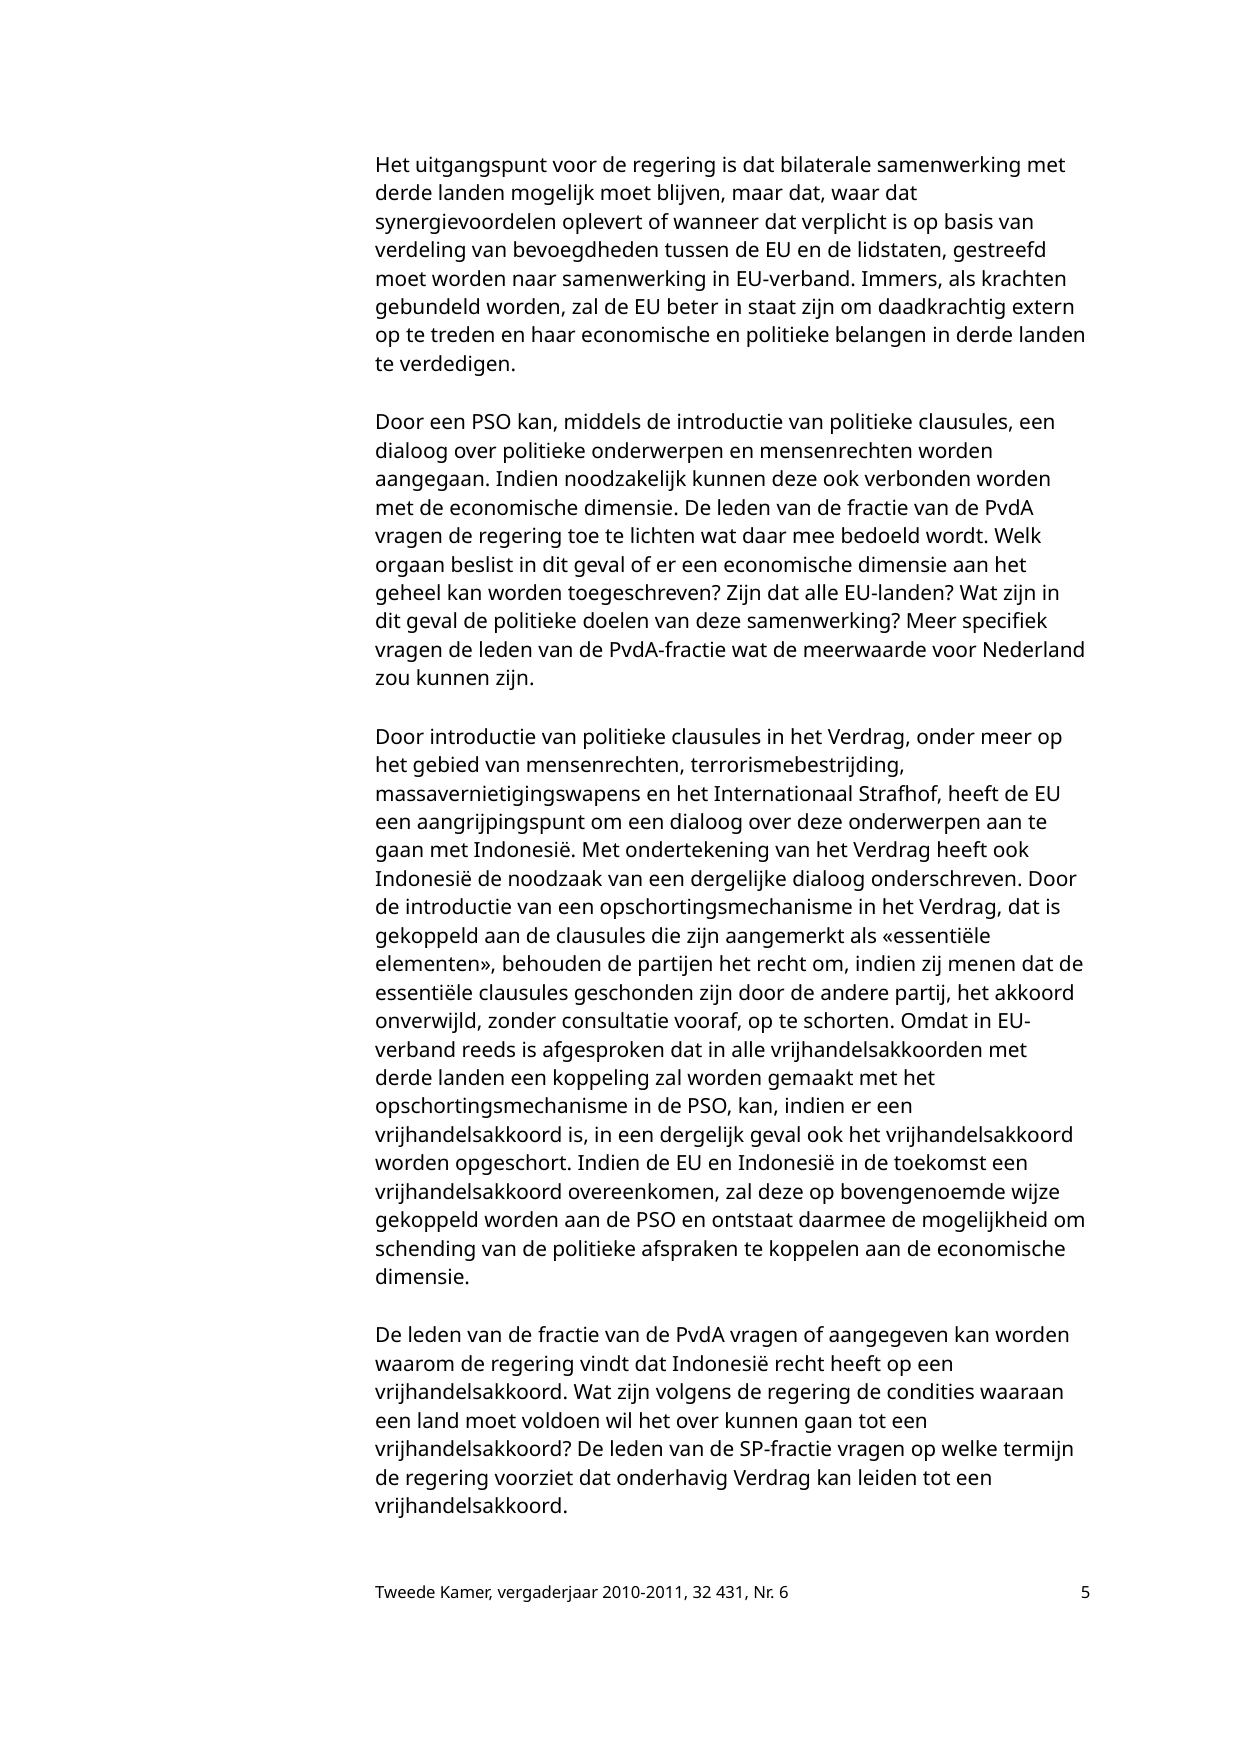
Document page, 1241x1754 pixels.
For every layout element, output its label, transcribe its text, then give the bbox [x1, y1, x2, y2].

text Door een PSO kan, middels de introductie van politieke clausules, een dialoog over politieke onderwerpen en mensenrechten worden aangegaan. Indien noodzakelijk kunnen deze ook verbonden worden met de economische dimensie. De leden van de fractie van de PvdA vragen de regering toe te lichten wat daar mee bedoeld wordt. Welk orgaan beslist in dit geval of er een economische dimensie aan het geheel kan worden toegeschreven? Zijn dat alle EU-landen? Wat zijn in dit geval de politieke doelen van deze samenwerking? Meer specifiek vragen de leden van de PvdA-fractie wat de meerwaarde voor Nederland zou kunnen zijn. [375, 407, 1090, 692]
text De leden van de fractie van de PvdA vragen of aangegeven kan worden waarom de regering vindt dat Indonesië recht heeft op een vrijhandelsakkoord. Wat zijn volgens de regering de condities waaraan een land moet voldoen wil het over kunnen gaan tot een vrijhandelsakkoord? De leden van de SP-fractie vragen op welke termijn de regering voorziet dat onderhavig Verdrag kan leiden tot een vrijhandelsakkoord. [375, 1321, 1090, 1520]
text Het uitgangspunt voor de regering is dat bilaterale samenwerking met derde landen mogelijk moet blijven, maar dat, waar dat synergievoordelen oplevert of wanneer dat verplicht is op basis van verdeling van bevoegdheden tussen de EU en de lidstaten, gestreefd moet worden naar samenwerking in EU-verband. Immers, als krachten gebundeld worden, zal de EU beter in staat zijn om daadkrachtig extern op te treden en haar economische en politieke belangen in derde landen te verdedigen. [375, 150, 1090, 377]
text Door introductie van politieke clausules in het Verdrag, onder meer op het gebied van mensenrechten, terrorismebestrijding, massavernietigingswapens en het Internationaal Strafhof, heeft de EU een aangrijpingspunt om een dialoog over deze onderwerpen aan te gaan met Indonesië. Met ondertekening van het Verdrag heeft ook Indonesië de noodzaak van een dergelijke dialoog onderschreven. Door de introductie van een opschortingsmechanisme in het Verdrag, dat is gekoppeld aan de clausules die zijn aangemerkt als «essentiële elementen», behouden de partijen het recht om, indien zij menen dat de essentiële clausules geschonden zijn door de andere partij, het akkoord onverwijld, zonder consultatie vooraf, op te schorten. Omdat in EU-verband reeds is afgesproken dat in alle vrijhandelsakkoorden met derde landen een koppeling zal worden gemaakt met het opschortingsmechanisme in de PSO, kan, indien er een vrijhandelsakkoord is, in een dergelijk geval ook het vrijhandelsakkoord worden opgeschort. Indien de EU en Indonesië in de toekomst een vrijhandelsakkoord overeenkomen, zal deze op bovengenoemde wijze gekoppeld worden aan de PSO en ontstaat daarmee de mogelijkheid om schending van de politieke afspraken te koppelen aan de economische dimensie. [375, 722, 1090, 1291]
